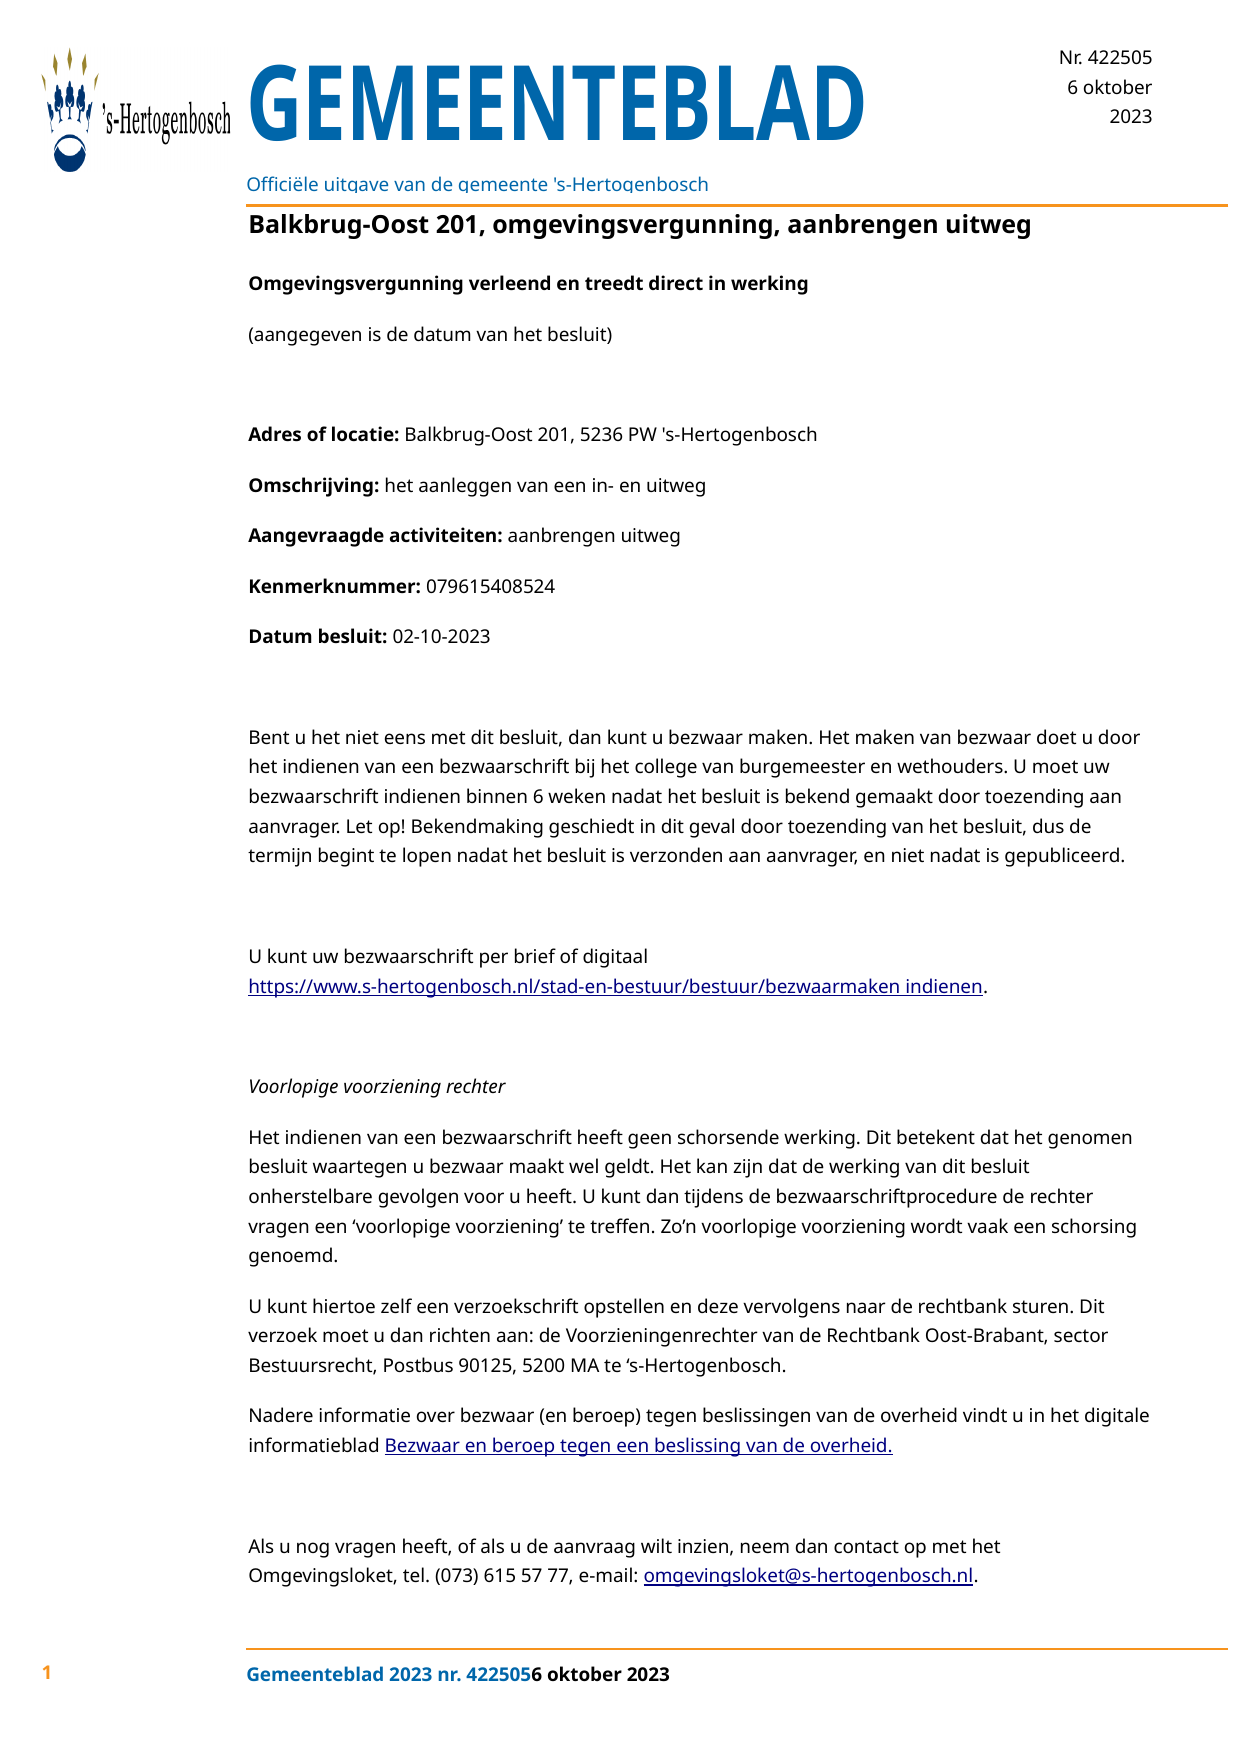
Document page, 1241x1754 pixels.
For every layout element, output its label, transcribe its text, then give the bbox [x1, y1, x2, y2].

text Balkbrug-Oost 201, omgevingsvergunning, aanbrengen uitweg [248, 207, 1152, 241]
text U kunt hiertoe zelf een verzoekschrift opstellen en deze vervolgens naar de rechtbank sturen. Dit verzoek moet u dan richten aan: de Voorzieningenrechter van de Rechtbank Oost-Brabant, sector Bestuursrecht, Postbus 90125, 5200 MA te ‘s-Hertogenbosch. [248, 1293, 1152, 1378]
text U kunt uw bezwaarschrift per brief of digitaal https://www.s-hertogenbosch.nl/stad-en-bestuur/bestuur/bezwaarmaken indienen. [248, 943, 1152, 998]
text Omgevingsvergunning verleend en treedt direct in werking [248, 270, 1152, 296]
text Kenmerknummer: 079615408524 [248, 573, 1152, 598]
text Het indienen van een bezwaarschrift heeft geen schorsende werking. Dit betekent dat het genomen besluit waartegen u bezwaar maakt wel geldt. Het kan zijn dat de werking van dit besluit onherstelbare gevolgen voor u heeft. U kunt dan tijdens de bezwaarschriftprocedure de rechter vragen een ‘voorlopige voorziening’ te treffen. Zo’n voorlopige voorziening wordt vaak een schorsing genoemd. [248, 1124, 1152, 1268]
text Aangevraagde activiteiten: aanbrengen uitweg [248, 522, 1152, 548]
text (aangegeven is de datum van het besluit) [248, 321, 1152, 346]
picture [41, 47, 231, 172]
text Datum besluit: 02-10-2023 [248, 623, 1152, 649]
text Bent u het niet eens met dit besluit, dan kunt u bezwaar maken. Het maken van bezwaar doet u door het indienen van een bezwaarschrift bij het college van burgemeester en wethouders. U moet uw bezwaarschrift indienen binnen 6 weken nadat het besluit is bekend gemaakt door toezending aan aanvrager. Let op! Bekendmaking geschiedt in dit geval door toezending van het besluit, dus de termijn begint te lopen nadat het besluit is verzonden aan aanvrager, en niet nadat is gepubliceerd. [248, 724, 1152, 868]
text Nadere informatie over bezwaar (en beroep) tegen beslissingen van de overheid vindt u in het digitale informatieblad Bezwaar en beroep tegen een beslissing van de overheid. [248, 1402, 1152, 1458]
text Adres of locatie: Balkbrug-Oost 201, 5236 PW 's-Hertogenbosch [248, 422, 1152, 447]
text Voorlopige voorziening rechter [248, 1074, 1152, 1099]
text Omschrijving: het aanleggen van een in- en uitweg [248, 472, 1152, 498]
text Als u nog vragen heeft, of als u de aanvraag wilt inzien, neem dan contact op met het Omgevingsloket, tel. (073) 615 57 77, e-mail: omgevingsloket@s-hertogenbosch.nl. [248, 1533, 1152, 1588]
